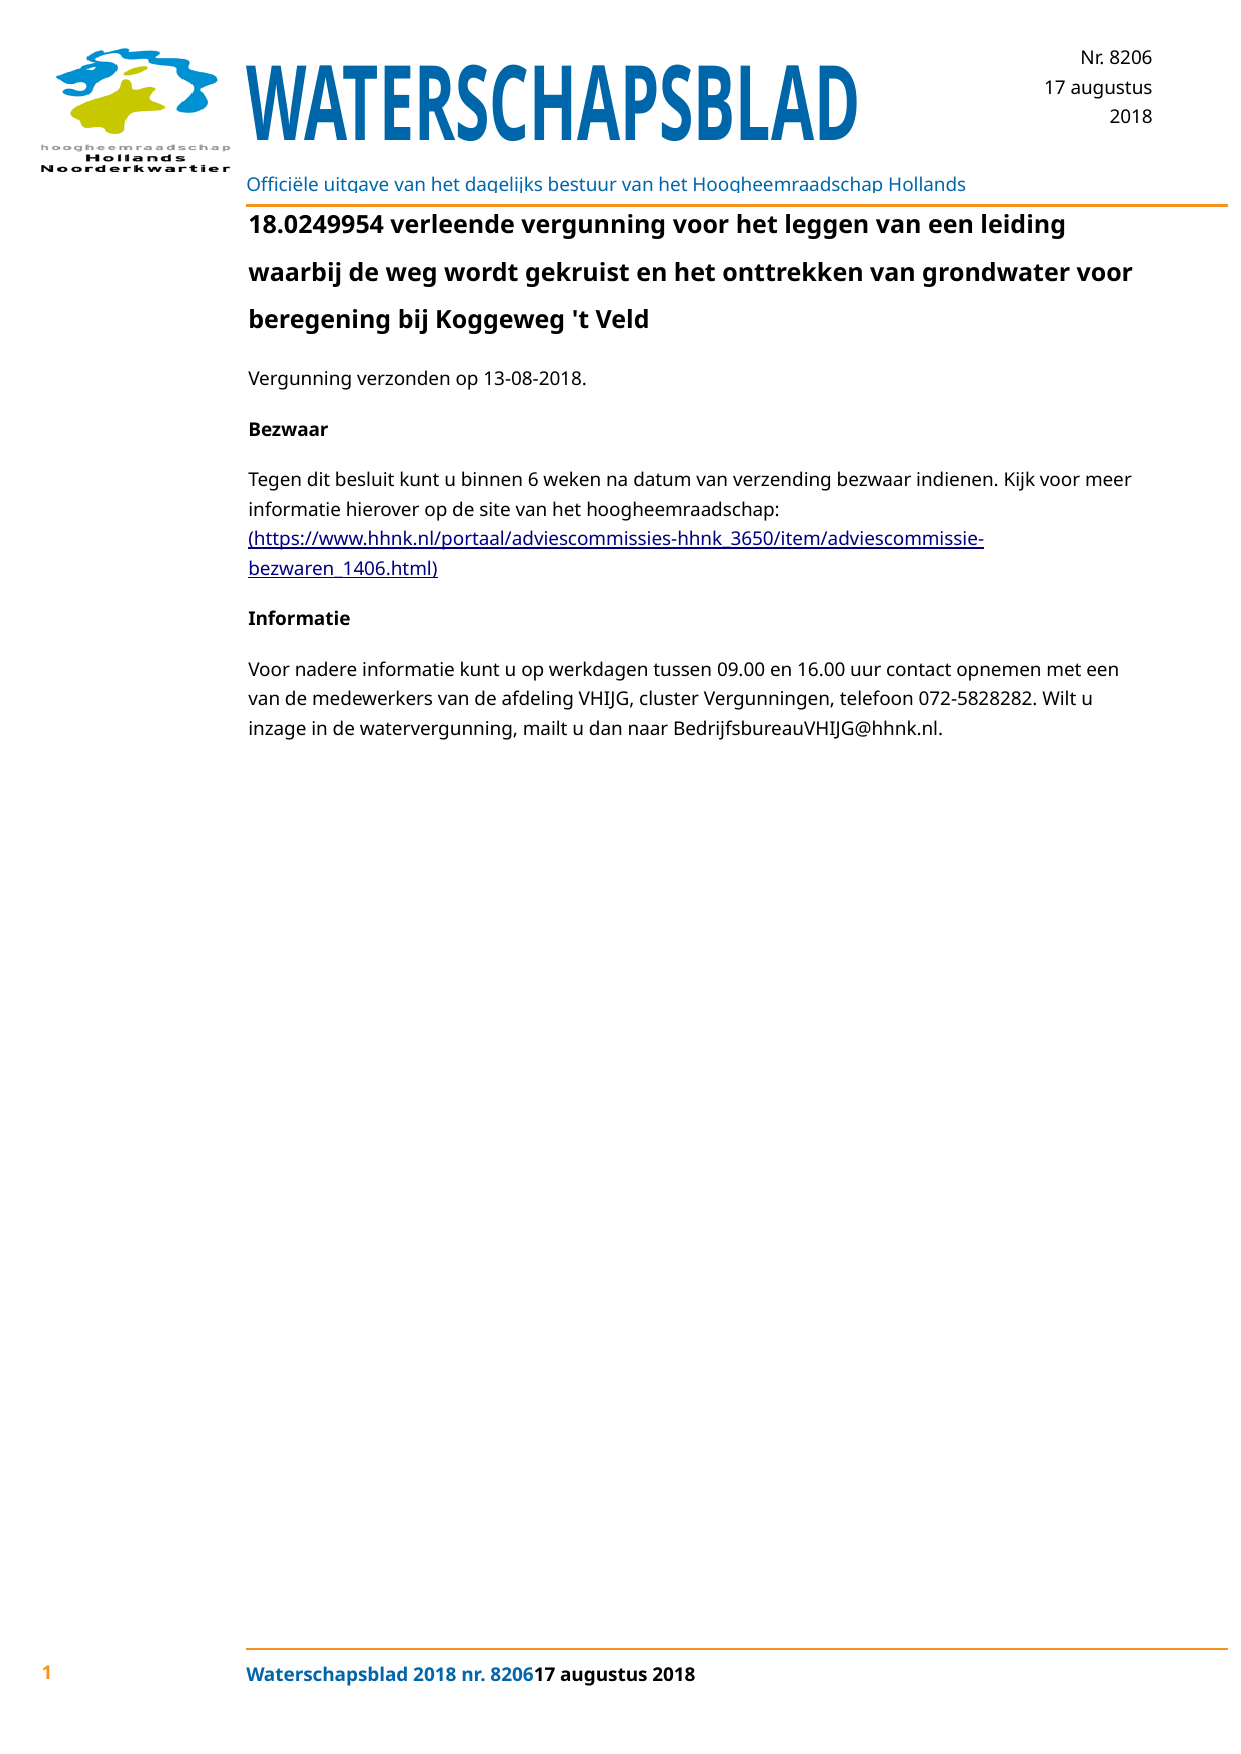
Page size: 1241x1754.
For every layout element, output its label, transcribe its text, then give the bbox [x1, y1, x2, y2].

text 18.0249954 verleende vergunning voor het leggen van een leiding waarbij de weg wordt gekruist en het onttrekken van grondwater voor beregening bij Koggeweg 't Veld [248, 207, 1152, 336]
text Voor nadere informatie kunt u op werkdagen tussen 09.00 en 16.00 uur contact opnemen met een van de medewerkers van de afdeling VHIJG, cluster Vergunningen, telefoon 072-5828282. Wilt u inzage in de watervergunning, mailt u dan naar BedrijfsbureauVHIJG@hhnk.nl. [248, 656, 1152, 741]
text Informatie [248, 606, 1152, 631]
picture [41, 47, 231, 172]
text Bezwaar [248, 416, 1152, 442]
text Vergunning verzonden op 13-08-2018. [248, 366, 1152, 391]
text Tegen dit besluit kunt u binnen 6 weken na datum van verzending bezwaar indienen. Kijk voor meer informatie hierover op de site van het hoogheemraadschap: (https://www.hhnk.nl/portaal/adviescommissies-hhnk_3650/item/adviescommissie-bezwaren_1406.html) [248, 466, 1152, 581]
